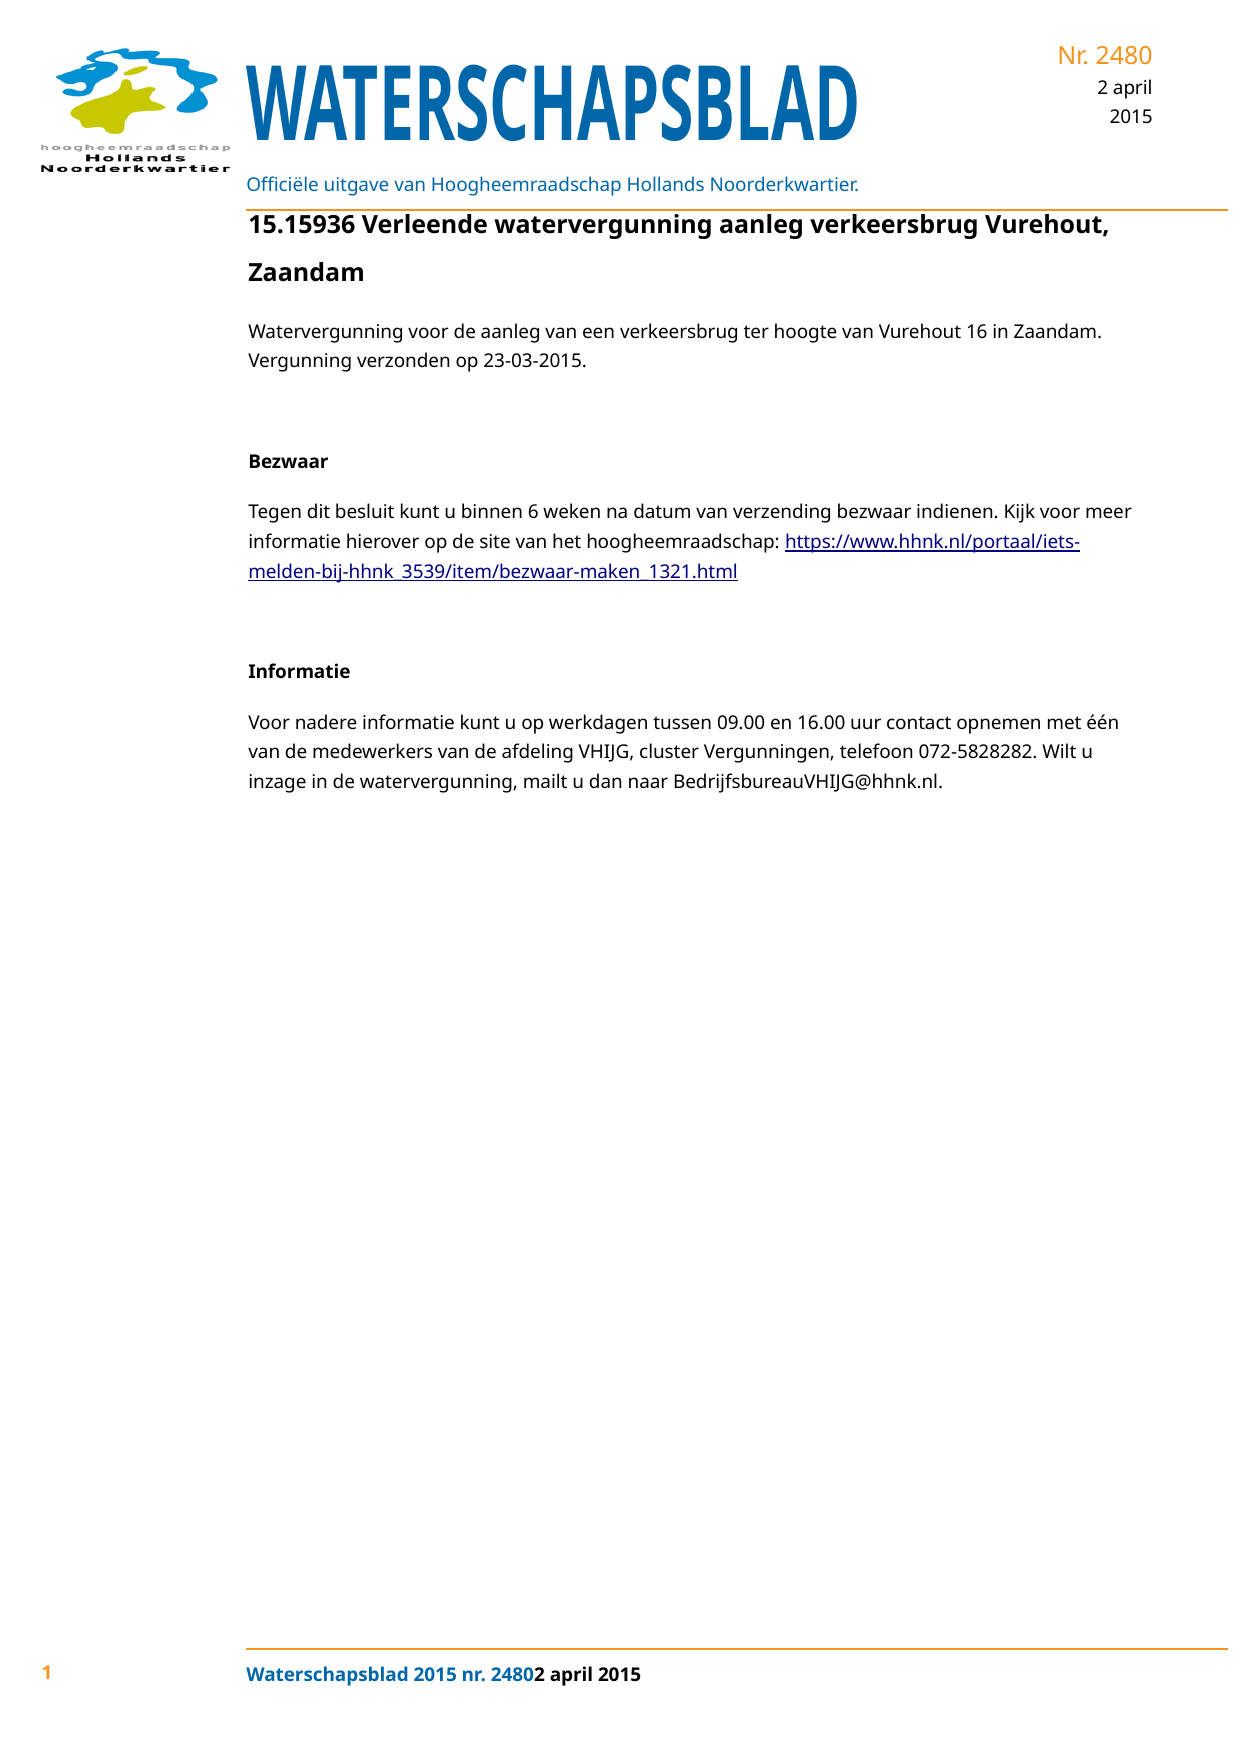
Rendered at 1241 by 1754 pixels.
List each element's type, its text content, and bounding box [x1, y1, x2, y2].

text Watervergunning voor de aanleg van een verkeersbrug ter hoogte van Vurehout 16 in Zaandam. Vergunning verzonden op 23-03-2015. [248, 318, 1152, 373]
text Informatie [248, 659, 1152, 684]
text 15.15936 Verleende watervergunning aanleg verkeersbrug Vurehout, Zaandam [248, 211, 1152, 288]
text Voor nadere informatie kunt u op werkdagen tussen 09.00 en 16.00 uur contact opnemen met één van de medewerkers van de afdeling VHIJG, cluster Vergunningen, telefoon 072-5828282. Wilt u inzage in de watervergunning, mailt u dan naar BedrijfsbureauVHIJG@hhnk.nl. [248, 709, 1152, 794]
picture [41, 47, 231, 172]
text Bezwaar [248, 448, 1152, 474]
text Tegen dit besluit kunt u binnen 6 weken na datum van verzending bezwaar indienen. Kijk voor meer informatie hierover op de site van het hoogheemraadschap: https://www.hhnk.nl/portaal/iets-melden-bij-hhnk_3539/item/bezwaar-maken_1321.html [248, 499, 1152, 584]
